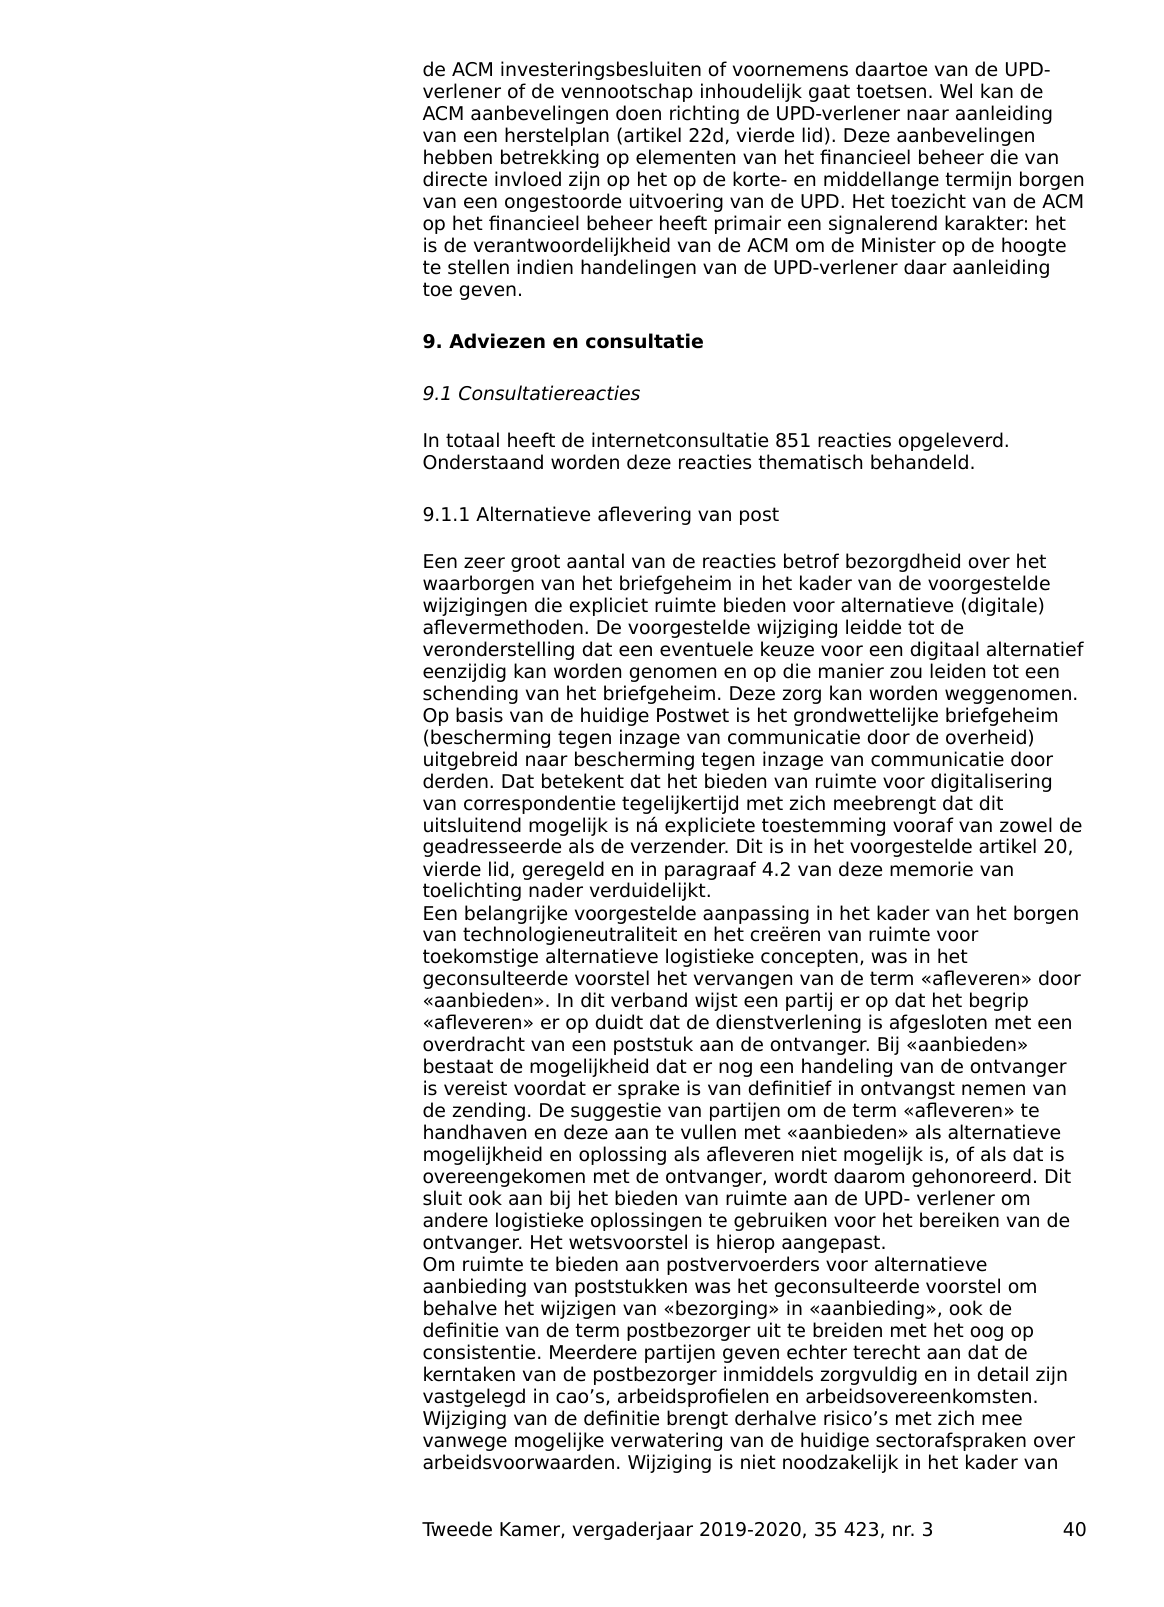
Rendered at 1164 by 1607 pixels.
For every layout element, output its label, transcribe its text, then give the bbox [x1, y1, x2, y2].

subtitle 9.1 Consultatiereacties [422, 383, 1087, 405]
text de ACM investeringsbesluiten of voornemens daartoe van de UPD-verlener of de vennootschap inhoudelijk gaat toetsen. Wel kan de ACM aanbevelingen doen richting de UPD-verlener naar aanleiding van een herstelplan (artikel 22d, vierde lid). Deze aanbevelingen hebben betrekking op elementen van het financieel beheer die van directe invloed zijn op het op de korte- en middellange termijn borgen van een ongestoorde uitvoering van de UPD. Het toezicht van de ACM op het financieel beheer heeft primair een signalerend karakter: het is de verantwoordelijkheid van de ACM om de Minister op de hoogte te stellen indien handelingen van de UPD-verlener daar aanleiding toe geven. [422, 59, 1087, 301]
text Een zeer groot aantal van de reacties betrof bezorgdheid over het waarborgen van het briefgeheim in het kader van de voorgestelde wijzigingen die expliciet ruimte bieden voor alternatieve (digitale) aflevermethoden. De voorgestelde wijziging leidde tot de veronderstelling dat een eventuele keuze voor een digitaal alternatief eenzijdig kan worden genomen en op die manier zou leiden tot een schending van het briefgeheim. Deze zorg kan worden weggenomen. Op basis van de huidige Postwet is het grondwettelijke briefgeheim (bescherming tegen inzage van communicatie door de overheid) uitgebreid naar bescherming tegen inzage van communicatie door derden. Dat betekent dat het bieden van ruimte voor digitalisering van correspondentie tegelijkertijd met zich meebrengt dat dit uitsluitend mogelijk is ná expliciete toestemming vooraf van zowel de geadresseerde als de verzender. Dit is in het voorgestelde artikel 20, vierde lid, geregeld en in paragraaf 4.2 van deze memorie van toelichting nader verduidelijkt. [422, 551, 1087, 902]
subtitle 9.1.1 Alternatieve aflevering van post [422, 504, 1087, 526]
subtitle 9. Adviezen en consultatie [422, 331, 1087, 353]
text In totaal heeft de internetconsultatie 851 reacties opgeleverd. Onderstaand worden deze reacties thematisch behandeld. [422, 430, 1087, 474]
text Om ruimte te bieden aan postvervoerders voor alternatieve aanbieding van poststukken was het geconsulteerde voorstel om behalve het wijzigen van «bezorging» in «aanbieding», ook de definitie van de term postbezorger uit te breiden met het oog op consistentie. Meerdere partijen geven echter terecht aan dat de kerntaken van de postbezorger inmiddels zorgvuldig en in detail zijn vastgelegd in cao’s, arbeidsprofielen en arbeidsovereenkomsten. Wijziging van de definitie brengt derhalve risico’s met zich mee vanwege mogelijke verwatering van de huidige sectorafspraken over arbeidsvoorwaarden. Wijziging is niet noodzakelijk in het kader van [422, 1254, 1087, 1474]
text Een belangrijke voorgestelde aanpassing in het kader van het borgen van technologieneutraliteit en het creëren van ruimte voor toekomstige alternatieve logistieke concepten, was in het geconsulteerde voorstel het vervangen van de term «afleveren» door «aanbieden». In dit verband wijst een partij er op dat het begrip «afleveren» er op duidt dat de dienstverlening is afgesloten met een overdracht van een poststuk aan de ontvanger. Bij «aanbieden» bestaat de mogelijkheid dat er nog een handeling van de ontvanger is vereist voordat er sprake is van definitief in ontvangst nemen van de zending. De suggestie van partijen om de term «afleveren» te handhaven en deze aan te vullen met «aanbieden» als alternatieve mogelijkheid en oplossing als afleveren niet mogelijk is, of als dat is overeengekomen met de ontvanger, wordt daarom gehonoreerd. Dit sluit ook aan bij het bieden van ruimte aan de UPD- verlener om andere logistieke oplossingen te gebruiken voor het bereiken van de ontvanger. Het wetsvoorstel is hierop aangepast. [422, 902, 1087, 1254]
